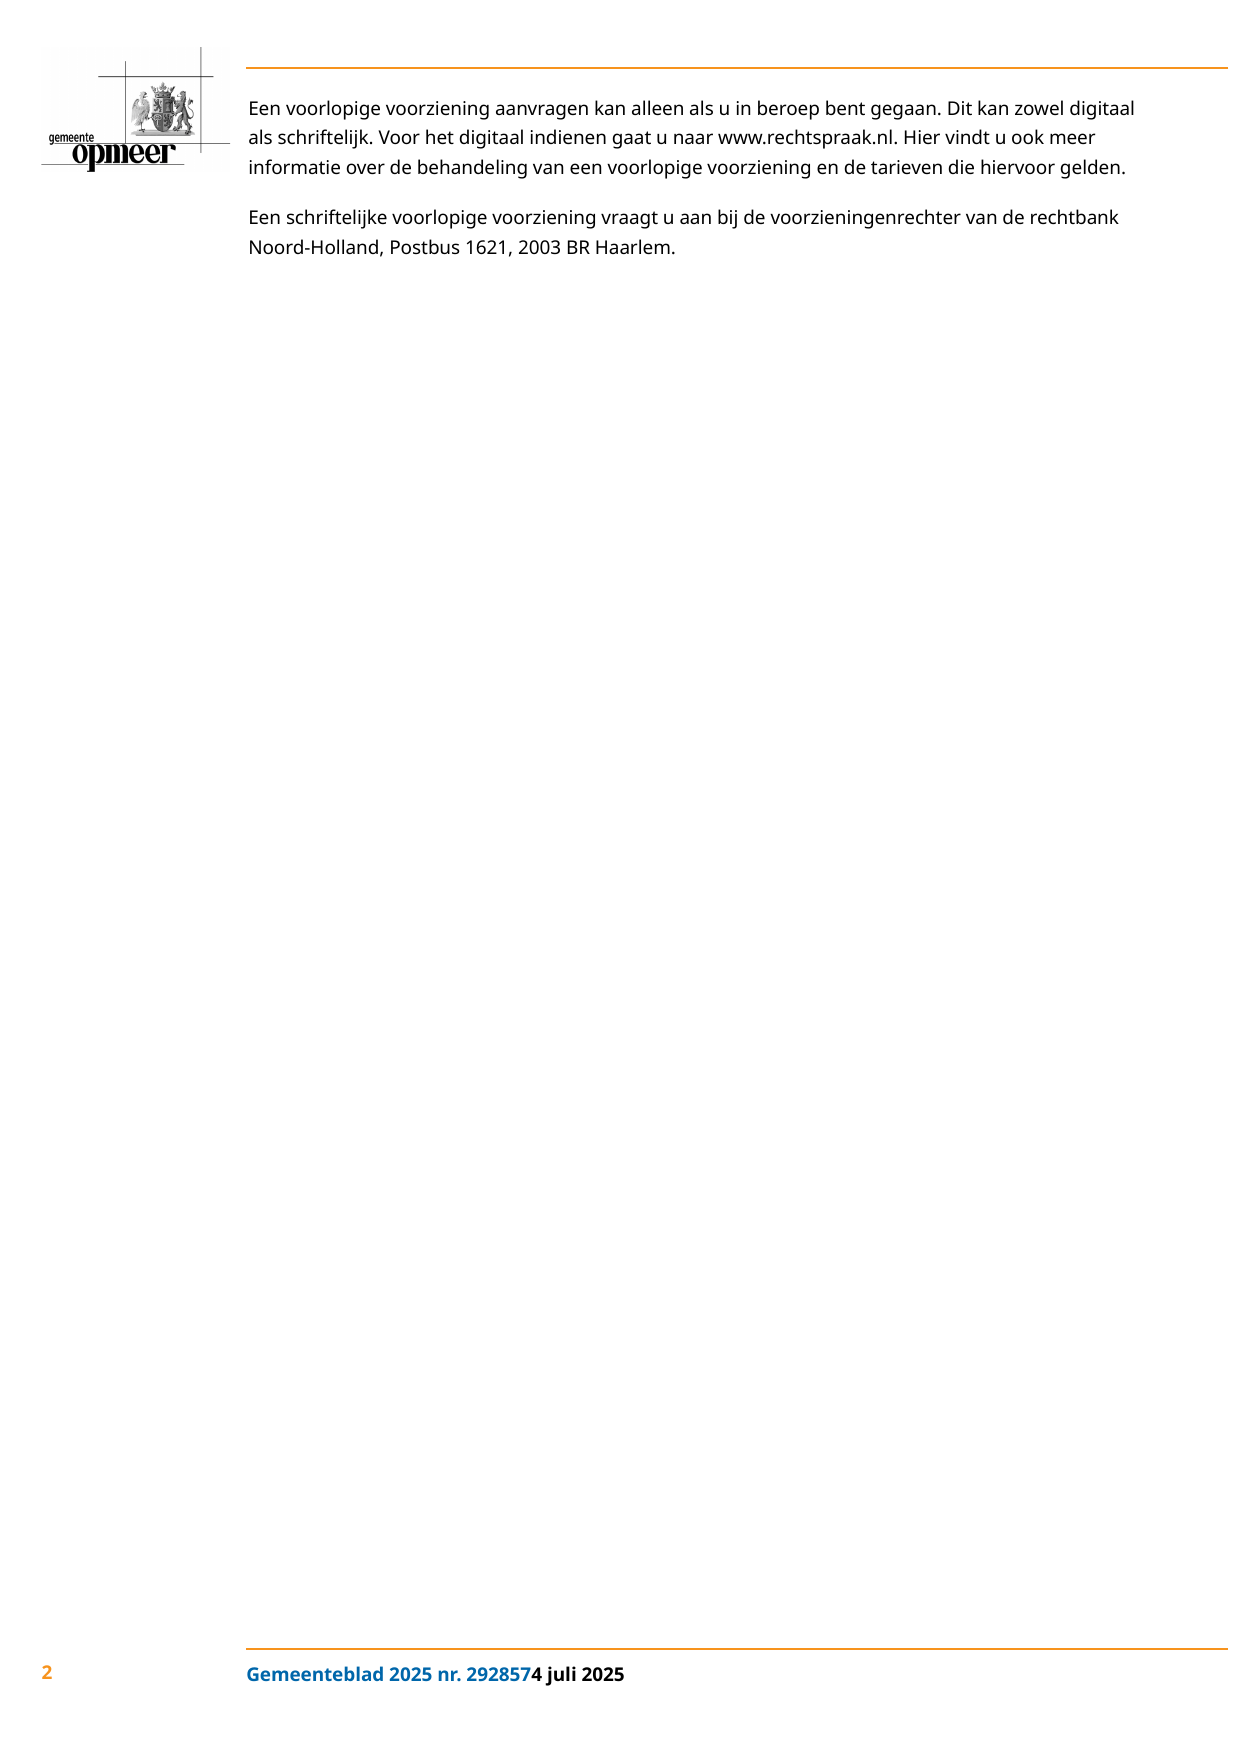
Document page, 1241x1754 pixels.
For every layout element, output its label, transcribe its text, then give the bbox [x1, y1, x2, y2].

picture [41, 47, 231, 172]
text Een schriftelijke voorlopige voorziening vraagt u aan bij de voorzieningenrechter van de rechtbank Noord-Holland, Postbus 1621, 2003 BR Haarlem. [248, 204, 1152, 260]
text Een voorlopige voorziening aanvragen kan alleen als u in beroep bent gegaan. Dit kan zowel digitaal als schriftelijk. Voor het digitaal indienen gaat u naar www.rechtspraak.nl. Hier vindt u ook meer informatie over de behandeling van een voorlopige voorziening en de tarieven die hiervoor gelden. [248, 95, 1152, 180]
